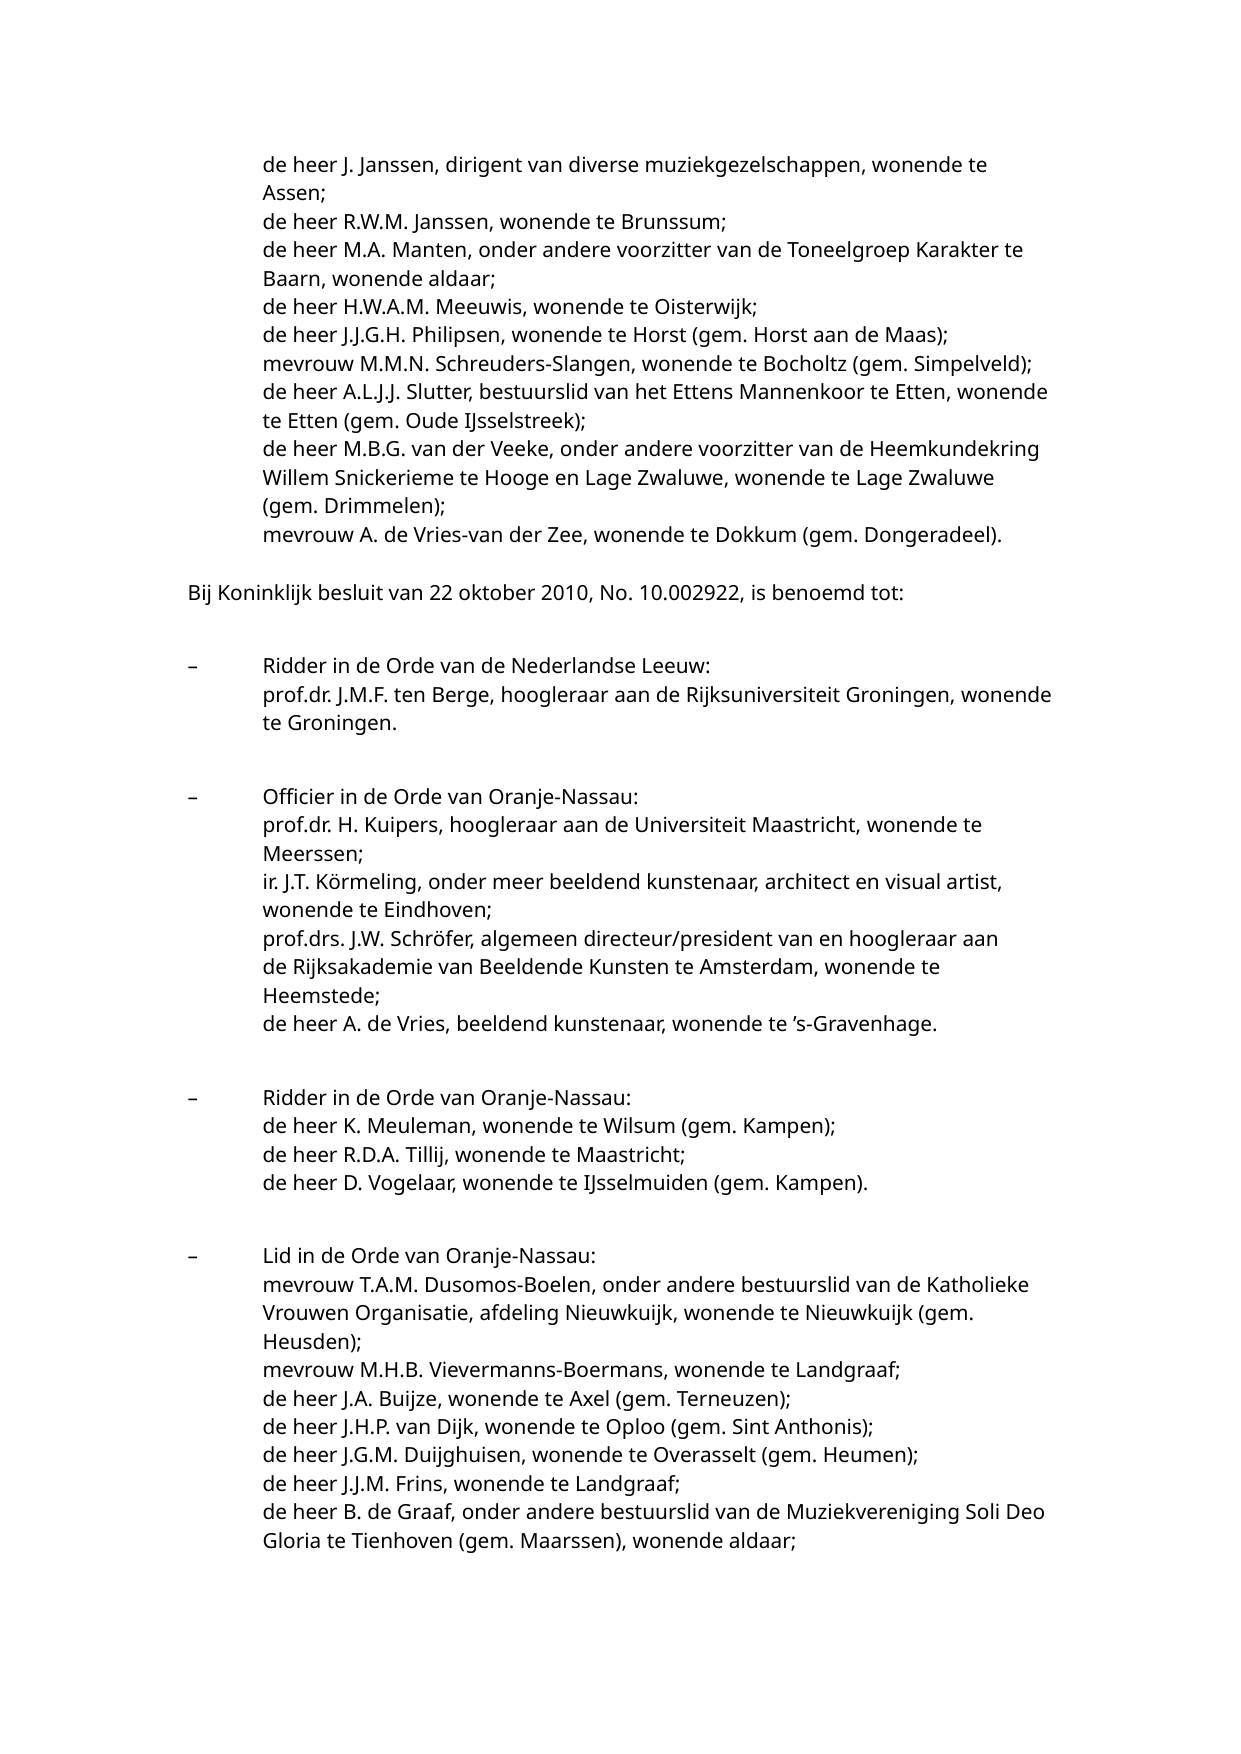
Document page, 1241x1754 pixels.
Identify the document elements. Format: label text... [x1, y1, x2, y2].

list de heer D. Vogelaar, wonende te IJsselmuiden (gem. Kampen). [187, 1168, 1053, 1197]
list de heer K. Meuleman, wonende te Wilsum (gem. Kampen); [187, 1111, 1053, 1140]
list Ridder in de Orde van de Nederlandse Leeuw: [187, 652, 1053, 680]
list ir. J.T. Körmeling, onder meer beeldend kunstenaar, architect en visual artist, wonende te Eindhoven; [187, 867, 1053, 924]
list mevrouw M.H.B. Vievermanns-Boermans, wonende te Landgraaf; [187, 1355, 1053, 1384]
list de heer R.W.M. Janssen, wonende te Brunssum; [187, 207, 1053, 235]
list de heer J. Janssen, dirigent van diverse muziekgezelschappen, wonende te Assen; [187, 150, 1053, 207]
list de heer B. de Graaf, onder andere bestuurslid van de Muziekvereniging Soli Deo Gloria te Tienhoven (gem. Maarssen), wonende aldaar; [187, 1497, 1053, 1554]
list de heer J.J.G.H. Philipsen, wonende te Horst (gem. Horst aan de Maas); [187, 321, 1053, 349]
list de heer J.G.M. Duijghuisen, wonende te Overasselt (gem. Heumen); [187, 1441, 1053, 1469]
list de heer A. de Vries, beeldend kunstenaar, wonende te ’s-Gravenhage. [187, 1009, 1053, 1038]
list prof.dr. H. Kuipers, hoogleraar aan de Universiteit Maastricht, wonende te Meerssen; [187, 810, 1053, 867]
list de heer H.W.A.M. Meeuwis, wonende te Oisterwijk; [187, 292, 1053, 321]
list Officier in de Orde van Oranje-Nassau: [187, 782, 1053, 810]
list de heer J.J.M. Frins, wonende te Landgraaf; [187, 1469, 1053, 1497]
list mevrouw M.M.N. Schreuders-Slangen, wonende te Bocholtz (gem. Simpelveld); [187, 349, 1053, 377]
list de heer J.H.P. van Dijk, wonende te Oploo (gem. Sint Anthonis); [187, 1412, 1053, 1441]
list de heer A.L.J.J. Slutter, bestuurslid van het Ettens Mannenkoor te Etten, wonende te Etten (gem. Oude IJsselstreek); [187, 377, 1053, 434]
list de heer J.A. Buijze, wonende te Axel (gem. Terneuzen); [187, 1384, 1053, 1412]
text Bij Koninklijk besluit van 22 oktober 2010, No. 10.002922, is benoemd tot: [187, 578, 1053, 607]
list Willem Snickerieme te Hooge en Lage Zwaluwe, wonende te Lage Zwaluwe (gem. Drimmelen); [187, 463, 1053, 520]
list mevrouw T.A.M. Dusomos-Boelen, onder andere bestuurslid van de Katholieke Vrouwen Organisatie, afdeling Nieuwkuijk, wonende te Nieuwkuijk (gem. Heusden); [187, 1270, 1053, 1355]
list de heer R.D.A. Tillij, wonende te Maastricht; [187, 1140, 1053, 1168]
list de heer M.B.G. van der Veeke, onder andere voorzitter van de Heemkundekring [187, 434, 1053, 463]
list de Rijksakademie van Beeldende Kunsten te Amsterdam, wonende te Heemstede; [187, 952, 1053, 1009]
list Lid in de Orde van Oranje-Nassau: [187, 1242, 1053, 1270]
list Ridder in de Orde van Oranje-Nassau: [187, 1083, 1053, 1111]
list de heer M.A. Manten, onder andere voorzitter van de Toneelgroep Karakter te Baarn, wonende aldaar; [187, 235, 1053, 292]
list prof.dr. J.M.F. ten Berge, hoogleraar aan de Rijksuniversiteit Groningen, wonende te Groningen. [187, 680, 1053, 737]
list prof.drs. J.W. Schröfer, algemeen directeur/president van en hoogleraar aan [187, 924, 1053, 952]
list mevrouw A. de Vries-van der Zee, wonende te Dokkum (gem. Dongeradeel). [187, 520, 1053, 548]
